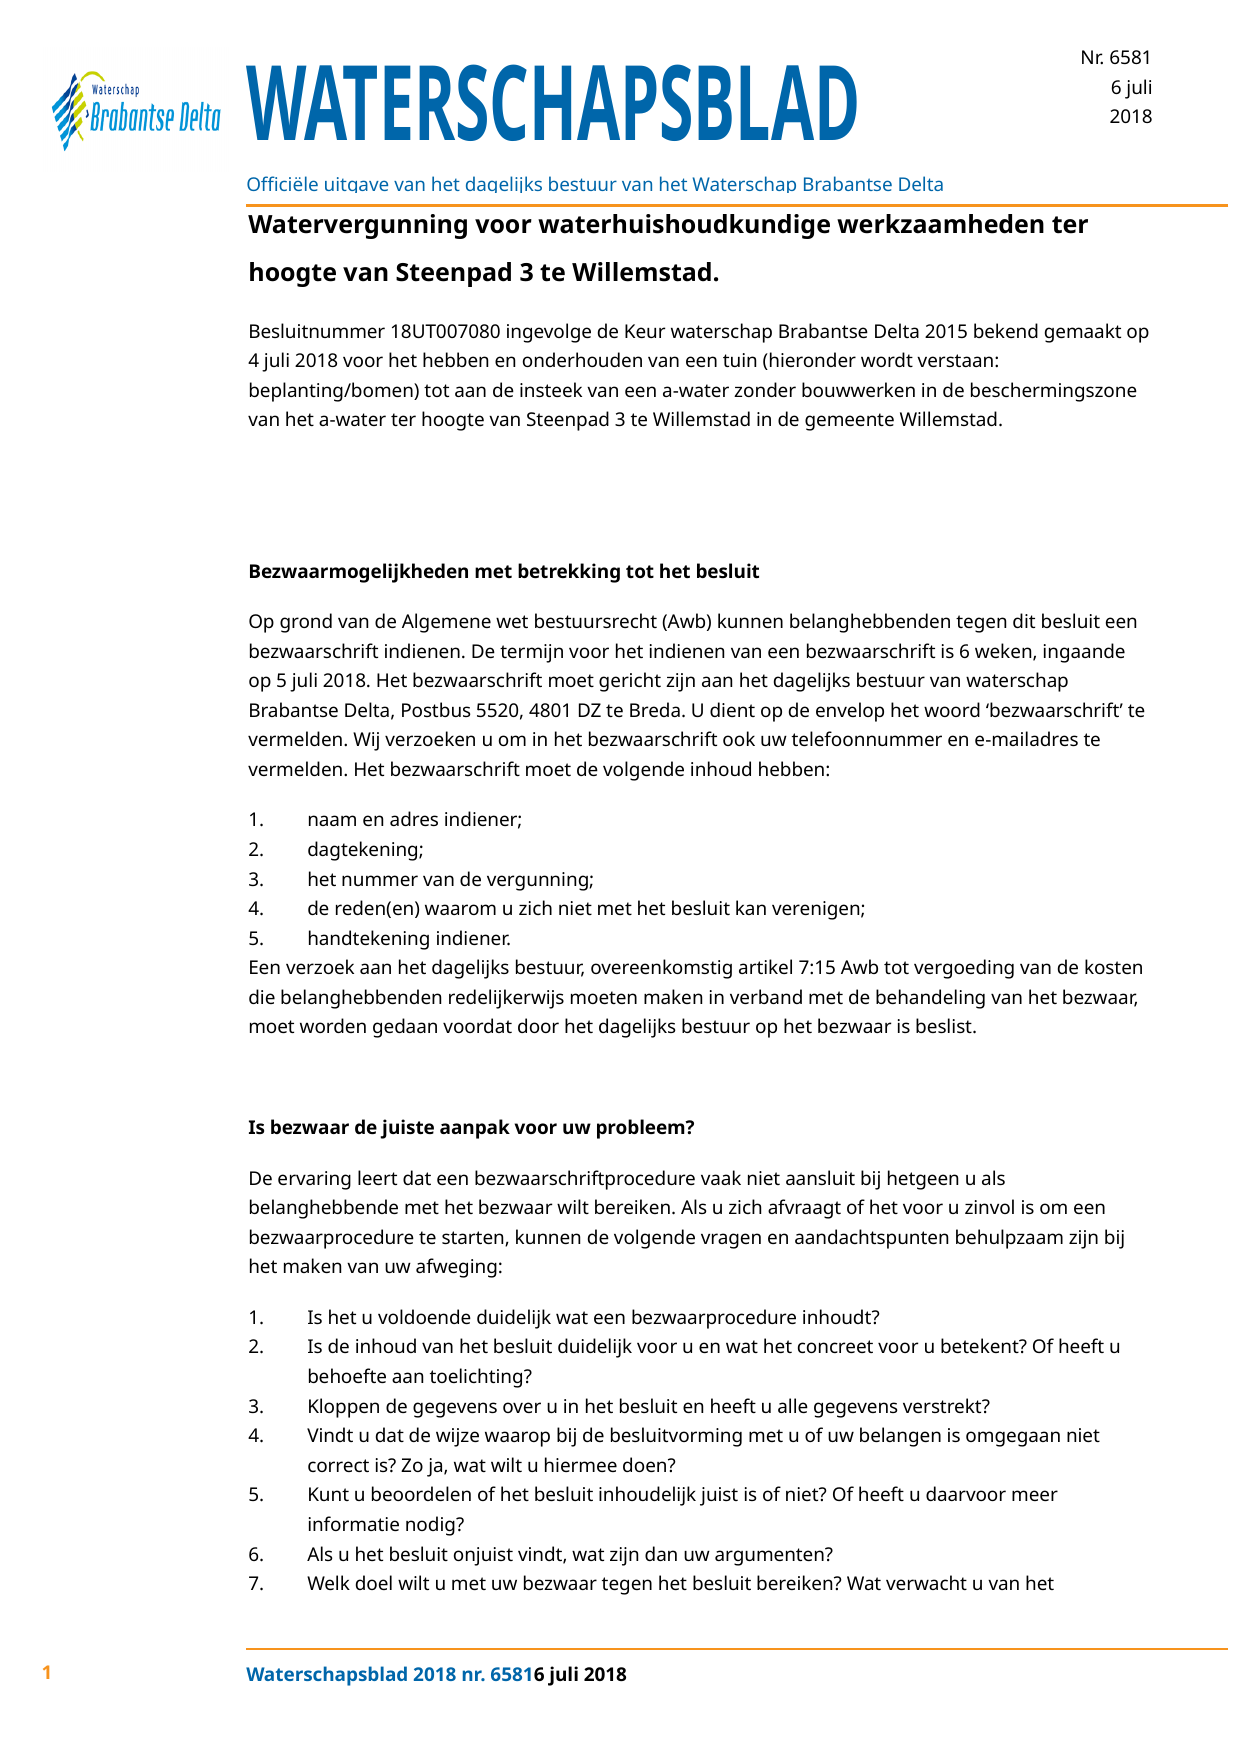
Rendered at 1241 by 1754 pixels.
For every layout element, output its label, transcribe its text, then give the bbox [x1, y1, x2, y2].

list dagtekening; [248, 836, 1152, 862]
text Een verzoek aan het dagelijks bestuur, overeenkomstig artikel 7:15 Awb tot vergoeding van de kosten die belanghebbenden redelijkerwijs moeten maken in verband met de behandeling van het bezwaar, moet worden gedaan voordat door het dagelijks bestuur op het bezwaar is beslist. [248, 954, 1152, 1039]
picture [41, 47, 231, 172]
text De ervaring leert dat een bezwaarschriftprocedure vaak niet aansluit bij hetgeen u als belanghebbende met het bezwaar wilt bereiken. Als u zich afvraagt of het voor u zinvol is om een bezwaarprocedure te starten, kunnen de volgende vragen en aandachtspunten behulpzaam zijn bij het maken van uw afweging: [248, 1165, 1152, 1279]
list Is het u voldoende duidelijk wat een bezwaarprocedure inhoudt? [248, 1304, 1152, 1330]
text Op grond van de Algemene wet bestuursrecht (Awb) kunnen belanghebbenden tegen dit besluit een bezwaarschrift indienen. De termijn voor het indienen van een bezwaarschrift is 6 weken, ingaande op 5 juli 2018. Het bezwaarschrift moet gericht zijn aan het dagelijks bestuur van waterschap Brabantse Delta, Postbus 5520, 4801 DZ te Breda. U dient op de envelop het woord ‘bezwaarschrift’ te vermelden. Wij verzoeken u om in het bezwaarschrift ook uw telefoonnummer en e‑mailadres te vermelden. Het bezwaarschrift moet de volgende inhoud hebben: [248, 608, 1152, 782]
text Watervergunning voor waterhuishoudkundige werkzaamheden ter hoogte van Steenpad 3 te Willemstad. [248, 207, 1152, 288]
list de reden(en) waarom u zich niet met het besluit kan verenigen; [248, 895, 1152, 921]
text Besluitnummer 18UT007080 ingevolge de Keur waterschap Brabantse Delta 2015 bekend gemaakt op 4 juli 2018 voor het hebben en onderhouden van een tuin (hieronder wordt verstaan: beplanting/bomen) tot aan de insteek van een a-water zonder bouwwerken in de beschermingszone van het a-water ter hoogte van Steenpad 3 te Willemstad in de gemeente Willemstad. [248, 318, 1152, 432]
list handtekening indiener. [248, 925, 1152, 951]
list Als u het besluit onjuist vindt, wat zijn dan uw argumenten? [248, 1541, 1152, 1567]
list naam en adres indiener; [248, 807, 1152, 832]
list het nummer van de vergunning; [248, 866, 1152, 892]
list Welk doel wilt u met uw bezwaar tegen het besluit bereiken? Wat verwacht u van het [248, 1570, 1152, 1596]
text Bezwaarmogelijkheden met betrekking tot het besluit [248, 558, 1152, 584]
list Kunt u beoordelen of het besluit inhoudelijk juist is of niet? Of heeft u daarvoor meer informatie nodig? [248, 1482, 1152, 1537]
list Vindt u dat de wijze waarop bij de besluitvorming met u of uw belangen is omgegaan niet correct is? Zo ja, wat wilt u hiermee doen? [248, 1422, 1152, 1478]
list Kloppen de gegevens over u in het besluit en heeft u alle gegevens verstrekt? [248, 1393, 1152, 1419]
list Is de inhoud van het besluit duidelijk voor u en wat het concreet voor u betekent? Of heeft u behoefte aan toelichting? [248, 1334, 1152, 1389]
text Is bezwaar de juiste aanpak voor uw probleem? [248, 1114, 1152, 1140]
